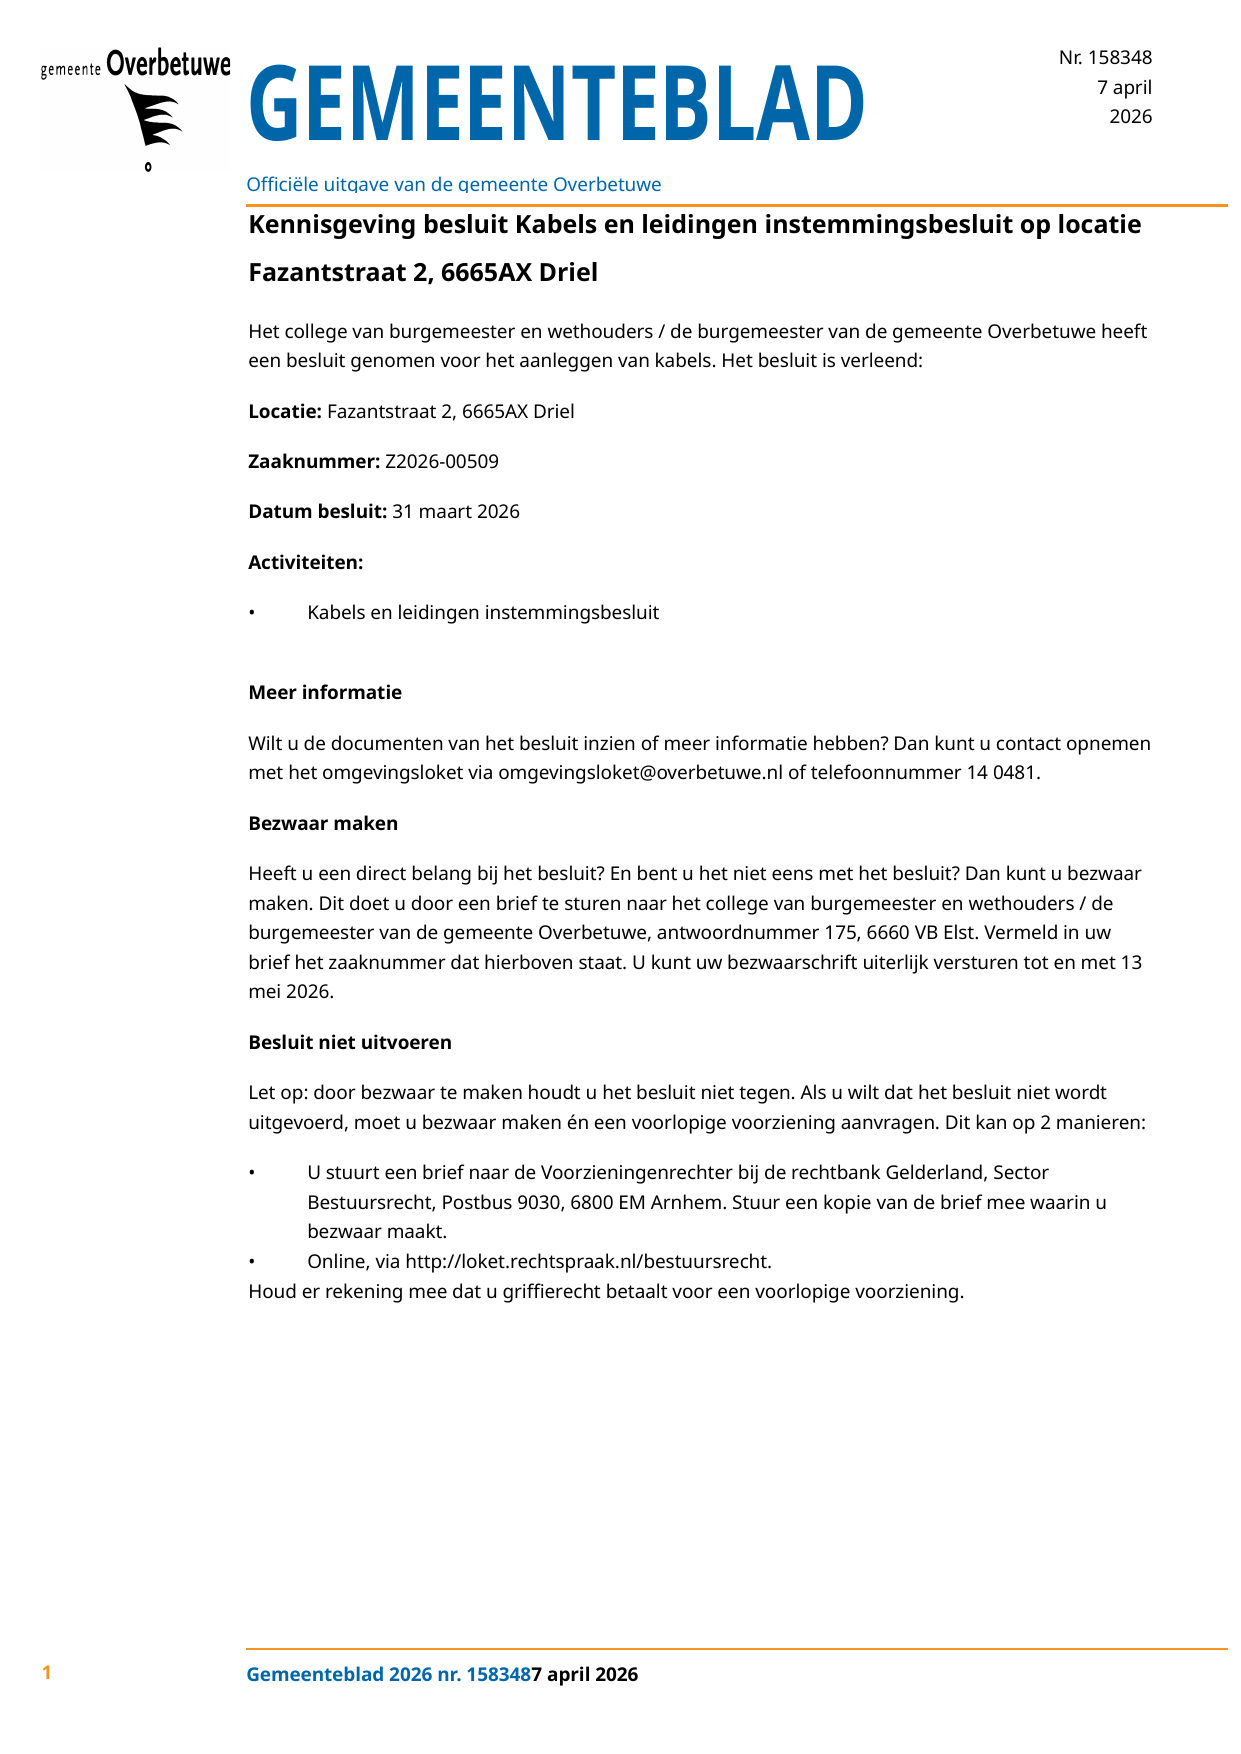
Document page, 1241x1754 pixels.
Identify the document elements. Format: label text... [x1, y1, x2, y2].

list U stuurt een brief naar de Voorzieningenrechter bij de rechtbank Gelderland, Sector Bestuursrecht, Postbus 9030, 6800 EM Arnhem. Stuur een kopie van de brief mee waarin u bezwaar maakt. [248, 1159, 1152, 1244]
text Heeft u een direct belang bij het besluit? En bent u het niet eens met het besluit? Dan kunt u bezwaar maken. Dit doet u door een brief te sturen naar het college van burgemeester en wethouders / de burgemeester van de gemeente Overbetuwe, antwoordnummer 175, 6660 VB Elst. Vermeld in uw brief het zaaknummer dat hierboven staat. U kunt uw bezwaarschrift uiterlijk versturen tot en met 13 mei 2026. [248, 860, 1152, 1004]
text Besluit niet uitvoeren [248, 1029, 1152, 1055]
text Kennisgeving besluit Kabels en leidingen instemmingsbesluit op locatie Fazantstraat 2, 6665AX Driel [248, 207, 1152, 288]
list Online, via http://loket.rechtspraak.nl/bestuursrecht. [248, 1248, 1152, 1274]
text Het college van burgemeester en wethouders / de burgemeester van de gemeente Overbetuwe heeft een besluit genomen voor het aanleggen van kabels. Het besluit is verleend: [248, 318, 1152, 373]
text Houd er rekening mee dat u griffierecht betaalt voor een voorlopige voorziening. [248, 1278, 1152, 1304]
text Zaaknummer: Z2026-00509 [248, 448, 1152, 474]
text Meer informatie [248, 679, 1152, 705]
text Datum besluit: 31 maart 2026 [248, 499, 1152, 524]
text Activiteiten: [248, 549, 1152, 575]
text Locatie: Fazantstraat 2, 6665AX Driel [248, 398, 1152, 424]
text Bezwaar maken [248, 810, 1152, 836]
list Kabels en leidingen instemmingsbesluit [248, 599, 1152, 625]
text Wilt u de documenten van het besluit inzien of meer informatie hebben? Dan kunt u contact opnemen met het omgevingsloket via omgevingsloket@overbetuwe.nl of telefoonnummer 14 0481. [248, 730, 1152, 785]
picture [41, 47, 231, 172]
text Let op: door bezwaar te maken houdt u het besluit niet tegen. Als u wilt dat het besluit niet wordt uitgevoerd, moet u bezwaar maken én een voorlopige voorziening aanvragen. Dit kan op 2 manieren: [248, 1079, 1152, 1135]
